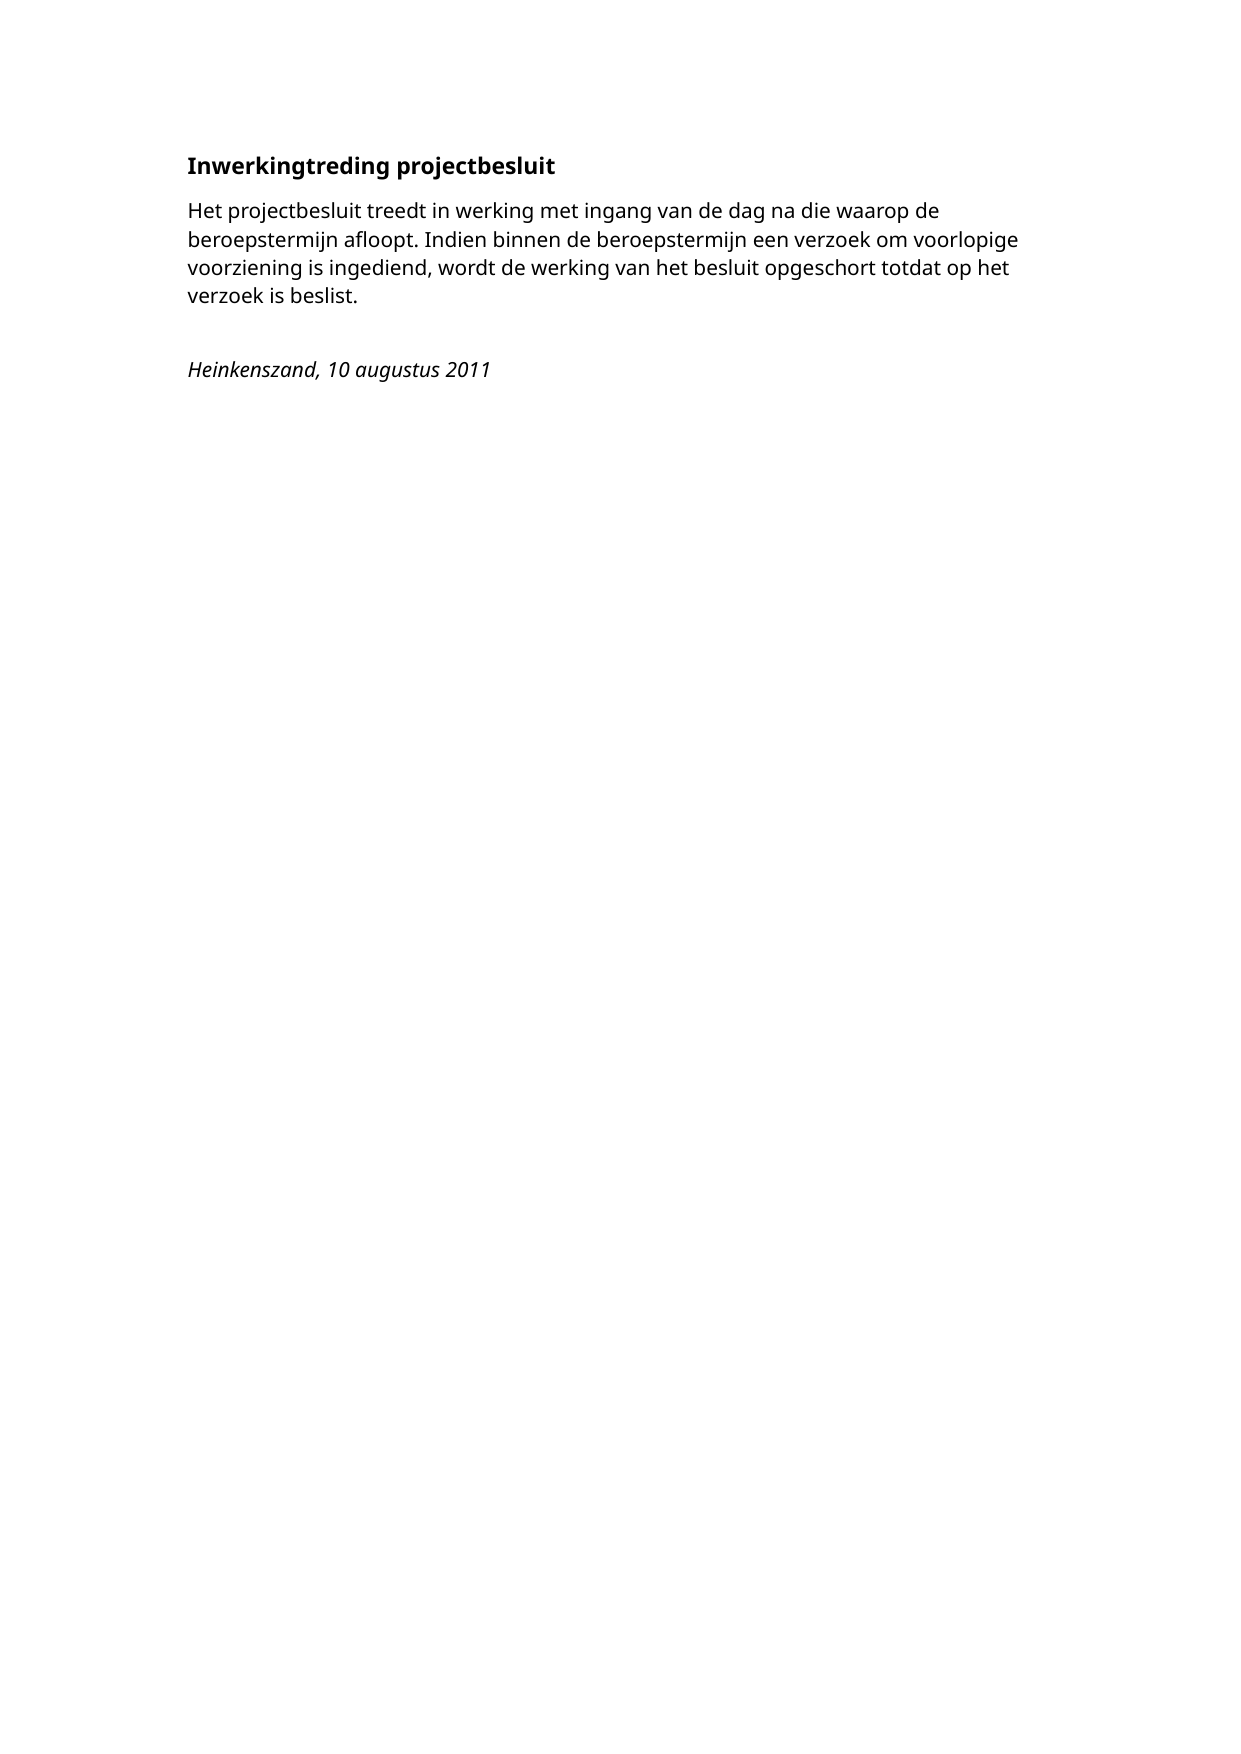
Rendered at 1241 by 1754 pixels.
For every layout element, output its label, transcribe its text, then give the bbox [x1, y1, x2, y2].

subtitle Inwerkingtreding projectbesluit [187, 150, 1053, 181]
text Heinkenszand, 10 augustus 2011 [187, 355, 1053, 383]
text Het projectbesluit treedt in werking met ingang van de dag na die waarop de beroepstermijn afloopt. Indien binnen de beroepstermijn een verzoek om voorlopige voorziening is ingediend, wordt de werking van het besluit opgeschort totdat op het verzoek is beslist. [187, 196, 1053, 310]
